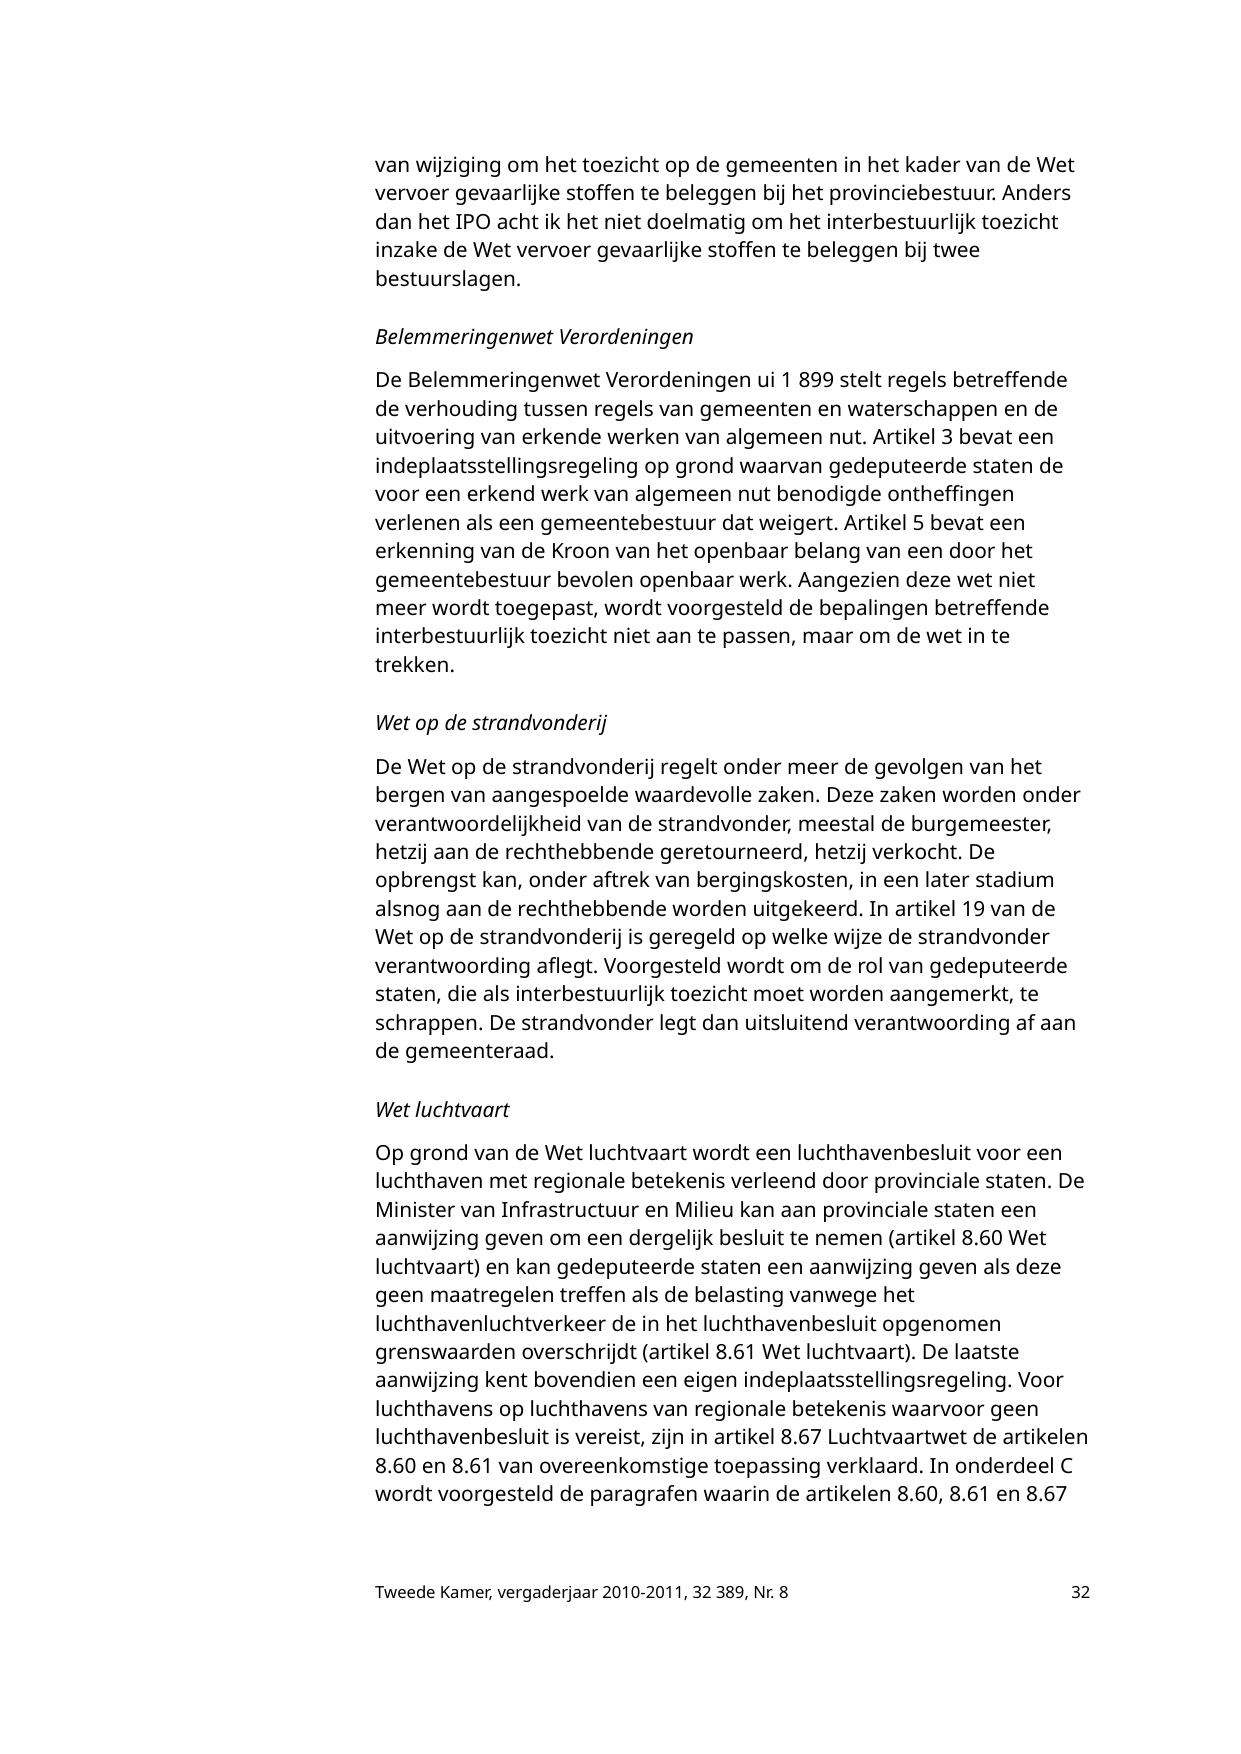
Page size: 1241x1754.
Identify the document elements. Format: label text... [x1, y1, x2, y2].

text Wet op de strandvonderij [375, 708, 1090, 737]
text Wet luchtvaart [375, 1095, 1090, 1123]
text De Belemmeringenwet Verordeningen ui 1 899 stelt regels betreffende de verhouding tussen regels van gemeenten en waterschappen en de uitvoering van erkende werken van algemeen nut. Artikel 3 bevat een indeplaatsstellingsregeling op grond waarvan gedeputeerde staten de voor een erkend werk van algemeen nut benodigde ontheffingen verlenen als een gemeentebestuur dat weigert. Artikel 5 bevat een erkenning van de Kroon van het openbaar belang van een door het gemeentebestuur bevolen openbaar werk. Aangezien deze wet niet meer wordt toegepast, wordt voorgesteld de bepalingen betreffende interbestuurlijk toezicht niet aan te passen, maar om de wet in te trekken. [375, 366, 1090, 678]
text De Wet op de strandvonderij regelt onder meer de gevolgen van het bergen van aangespoelde waardevolle zaken. Deze zaken worden onder verantwoordelijkheid van de strandvonder, meestal de burgemeester, hetzij aan de rechthebbende geretourneerd, hetzij verkocht. De opbrengst kan, onder aftrek van bergingskosten, in een later stadium alsnog aan de rechthebbende worden uitgekeerd. In artikel 19 van de Wet op de strandvonderij is geregeld op welke wijze de strandvonder verantwoording aflegt. Voorgesteld wordt om de rol van gedeputeerde staten, die als interbestuurlijk toezicht moet worden aangemerkt, te schrappen. De strandvonder legt dan uitsluitend verantwoording af aan de gemeenteraad. [375, 752, 1090, 1065]
text van wijziging om het toezicht op de gemeenten in het kader van de Wet vervoer gevaarlijke stoffen te beleggen bij het provinciebestuur. Anders dan het IPO acht ik het niet doelmatig om het interbestuurlijk toezicht inzake de Wet vervoer gevaarlijke stoffen te beleggen bij twee bestuurslagen. [375, 150, 1090, 292]
text Belemmeringenwet Verordeningen [375, 322, 1090, 351]
text Op grond van de Wet luchtvaart wordt een luchthavenbesluit voor een luchthaven met regionale betekenis verleend door provinciale staten. De Minister van Infrastructuur en Milieu kan aan provinciale staten een aanwijzing geven om een dergelijk besluit te nemen (artikel 8.60 Wet luchtvaart) en kan gedeputeerde staten een aanwijzing geven als deze geen maatregelen treffen als de belasting vanwege het luchthavenluchtverkeer de in het luchthavenbesluit opgenomen grenswaarden overschrijdt (artikel 8.61 Wet luchtvaart). De laatste aanwijzing kent bovendien een eigen indeplaatsstellingsregeling. Voor luchthavens op luchthavens van regionale betekenis waarvoor geen luchthavenbesluit is vereist, zijn in artikel 8.67 Luchtvaartwet de artikelen 8.60 en 8.61 van overeenkomstige toepassing verklaard. In onderdeel C wordt voorgesteld de paragrafen waarin de artikelen 8.60, 8.61 en 8.67 [375, 1138, 1090, 1508]
